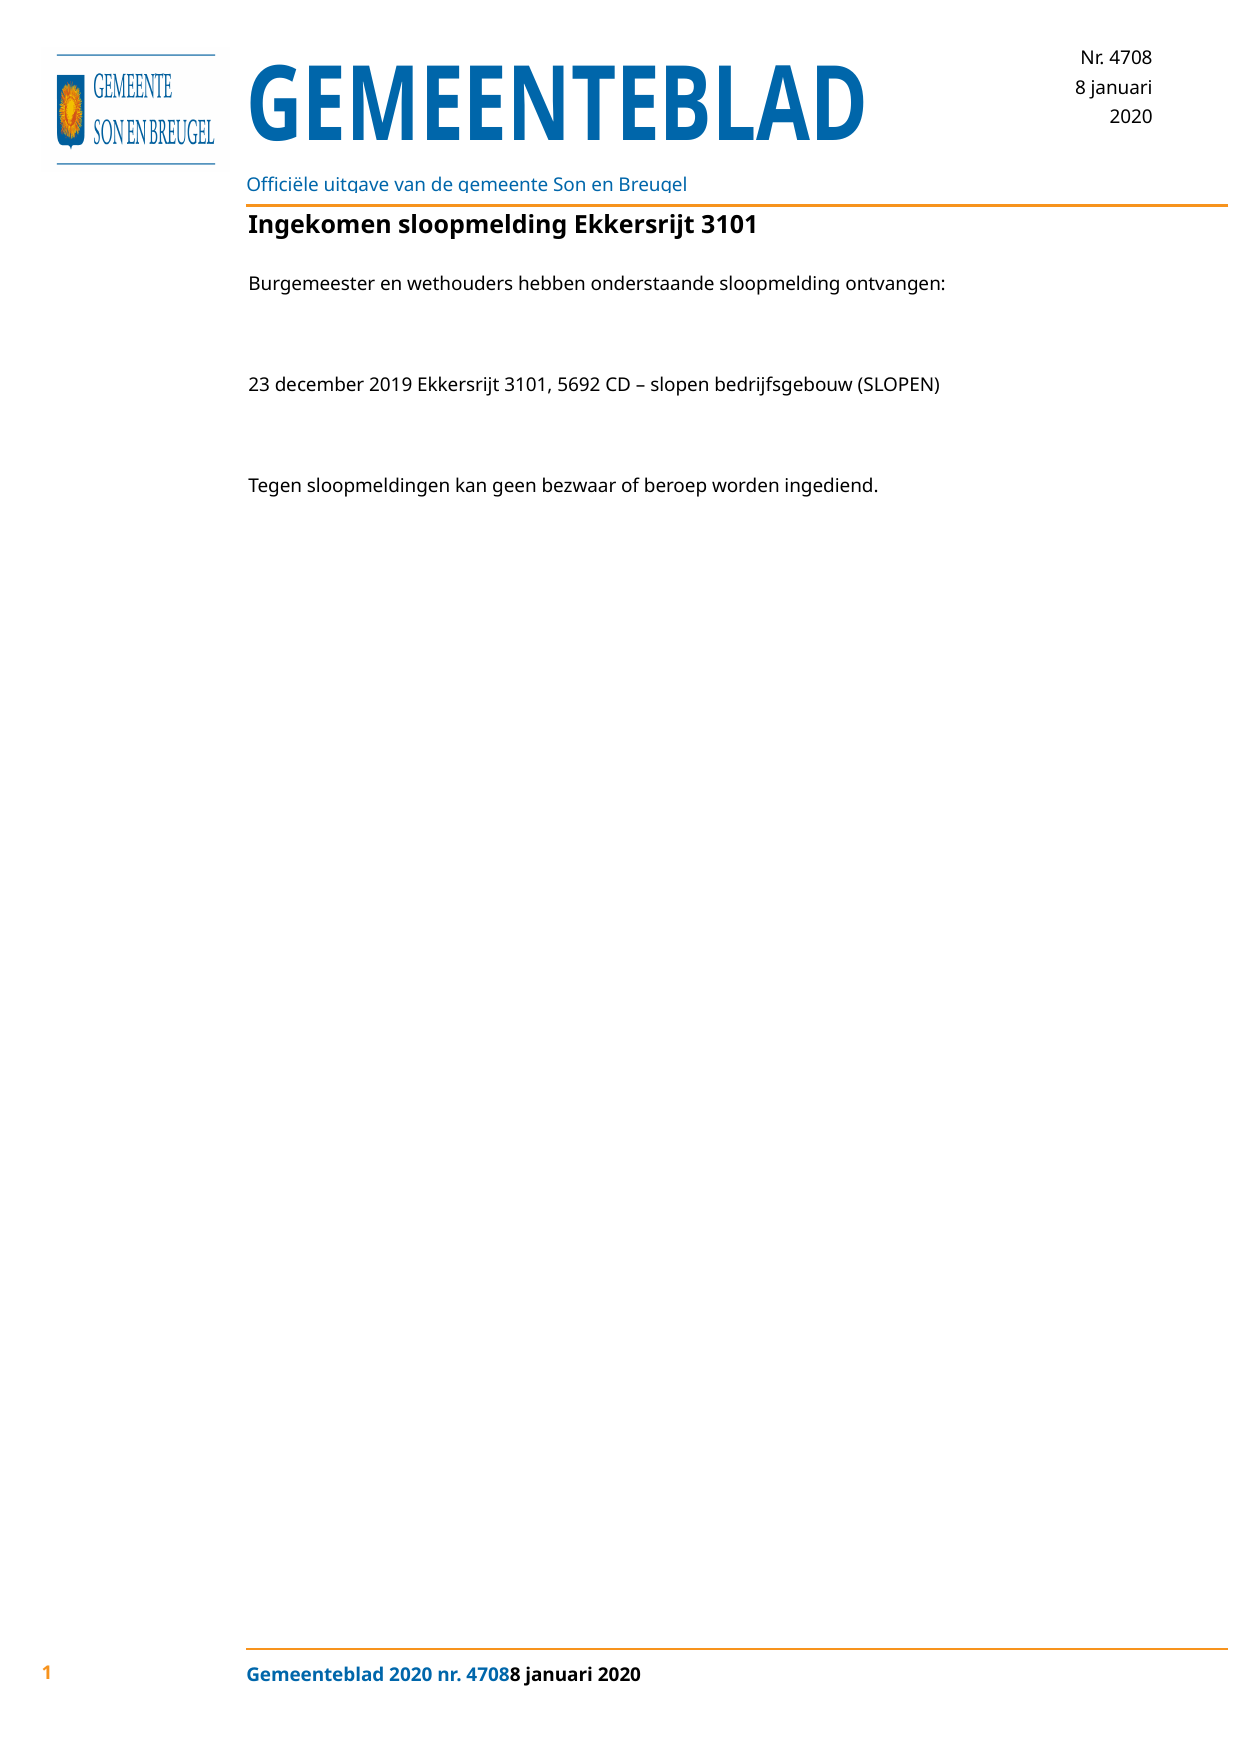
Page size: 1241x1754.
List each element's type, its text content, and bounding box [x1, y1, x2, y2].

text 23 december 2019 Ekkersrijt 3101, 5692 CD – slopen bedrijfsgebouw (SLOPEN) [248, 371, 1152, 397]
text Tegen sloopmeldingen kan geen bezwaar of beroep worden ingediend. [248, 472, 1152, 498]
text Ingekomen sloopmelding Ekkersrijt 3101 [248, 207, 1152, 241]
picture [41, 47, 231, 172]
text Burgemeester en wethouders hebben onderstaande sloopmelding ontvangen: [248, 270, 1152, 296]
